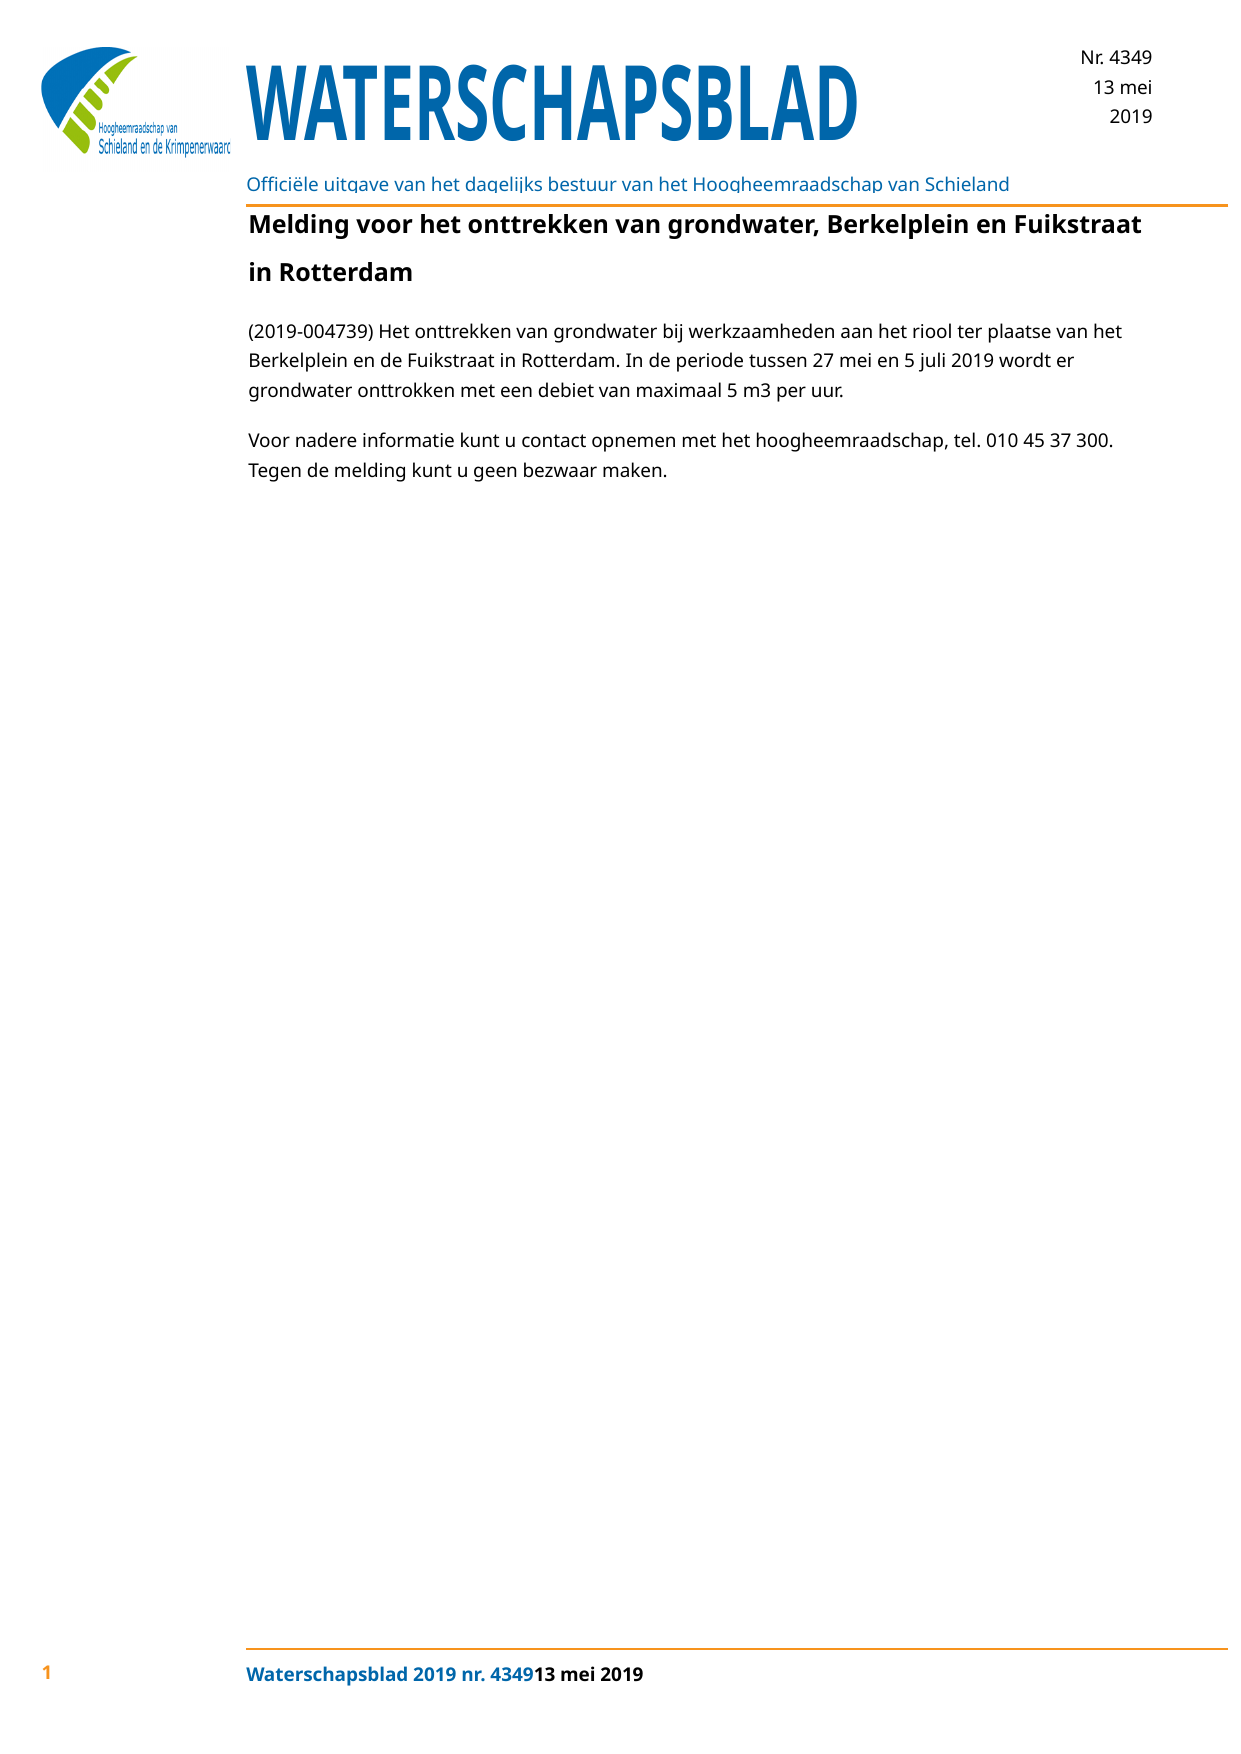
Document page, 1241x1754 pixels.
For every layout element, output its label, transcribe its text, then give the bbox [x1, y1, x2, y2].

picture [41, 47, 231, 172]
text Melding voor het onttrekken van grondwater, Berkelplein en Fuikstraat in Rotterdam [248, 207, 1152, 288]
text Voor nadere informatie kunt u contact opnemen met het hoogheemraadschap, tel. 010 45 37 300. Tegen de melding kunt u geen bezwaar maken. [248, 427, 1152, 483]
text (2019-004739) Het onttrekken van grondwater bij werkzaamheden aan het riool ter plaatse van het Berkelplein en de Fuikstraat in Rotterdam. In de periode tussen 27 mei en 5 juli 2019 wordt er grondwater onttrokken met een debiet van maximaal 5 m3 per uur. [248, 318, 1152, 403]
